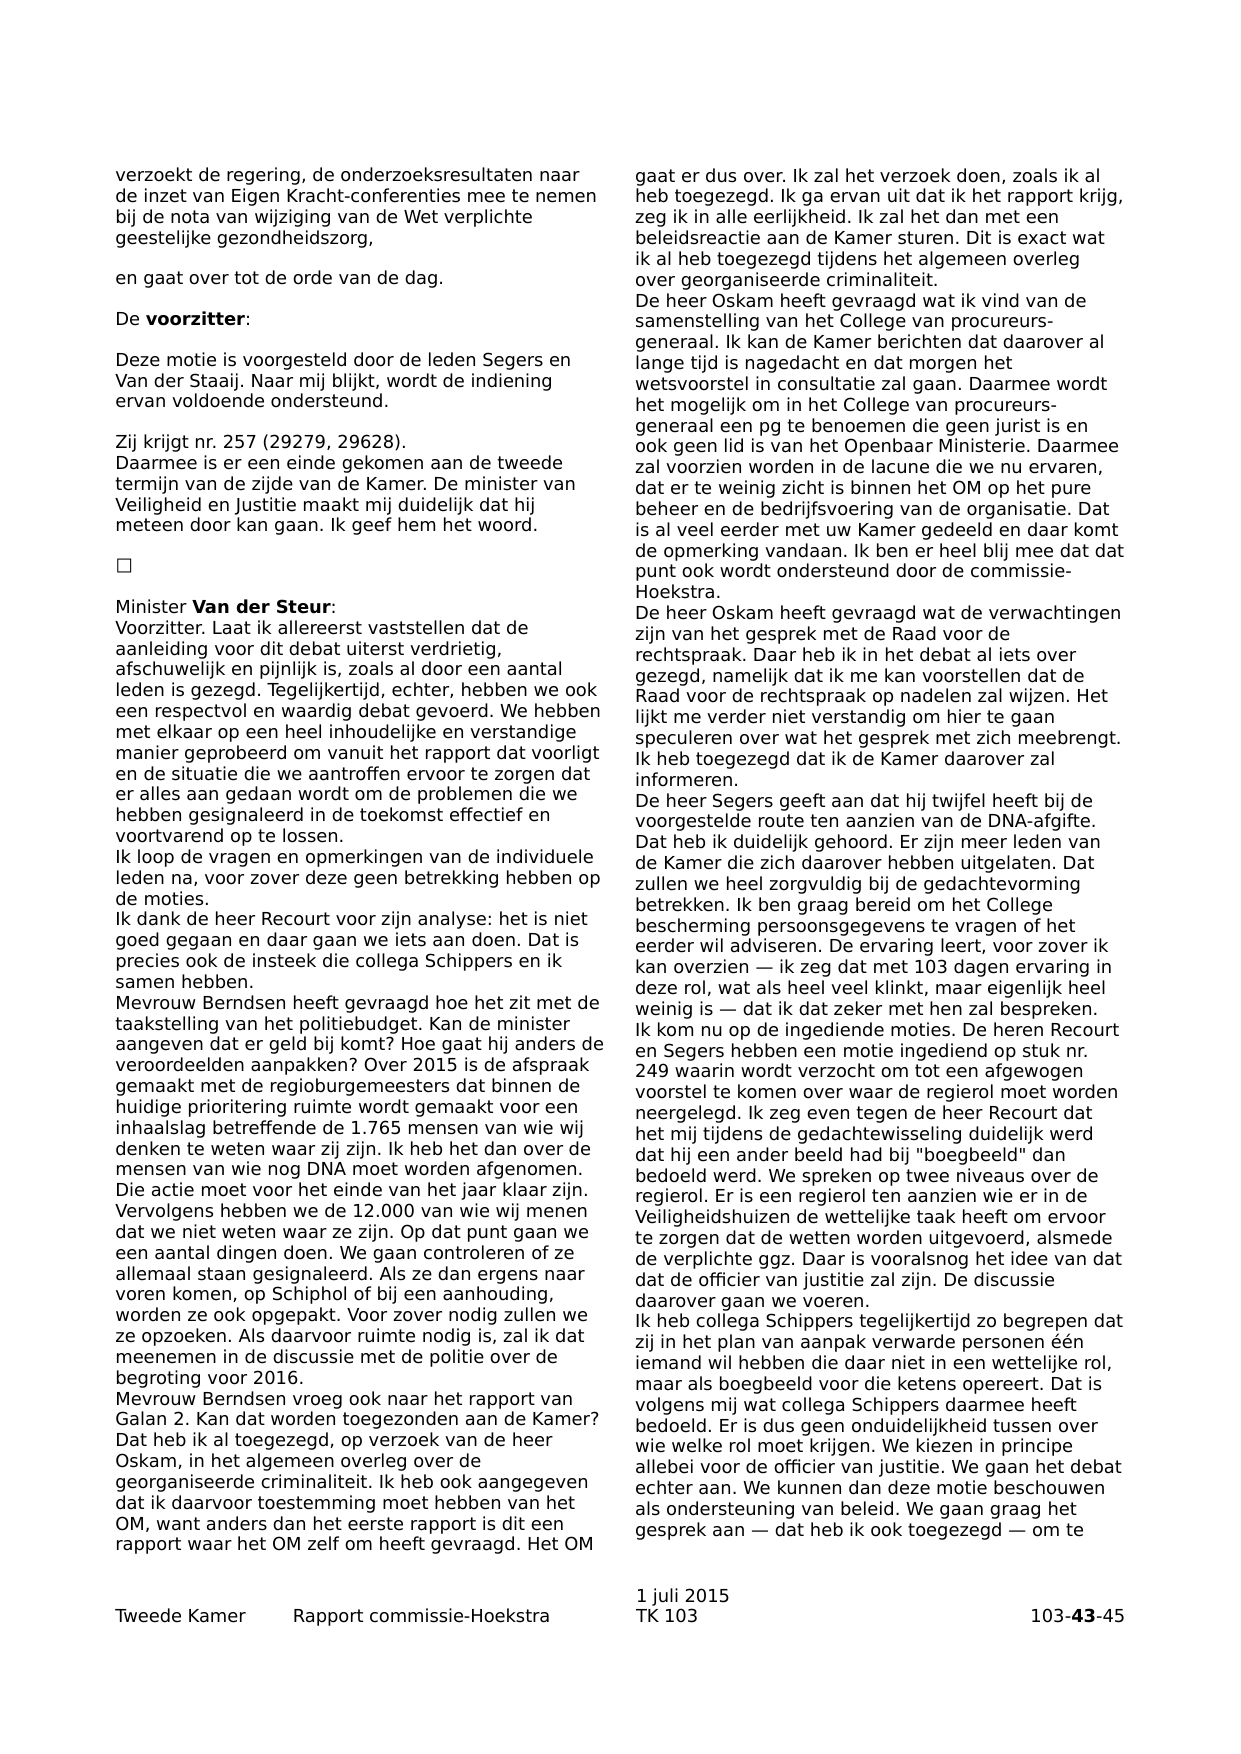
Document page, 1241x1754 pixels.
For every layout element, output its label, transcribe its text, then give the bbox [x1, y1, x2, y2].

text gaat er dus over. Ik zal het verzoek doen, zoals ik al heb toegezegd. Ik ga ervan uit dat ik het rapport krijg, zeg ik in alle eerlijkheid. Ik zal het dan met een beleidsreactie aan de Kamer sturen. Dit is exact wat ik al heb toegezegd tijdens het algemeen overleg over georganiseerde criminaliteit. [635, 165, 1125, 290]
text Voorzitter. Laat ik allereerst vaststellen dat de aanleiding voor dit debat uiterst verdrietig, afschuwelijk en pijnlijk is, zoals al door een aantal leden is gezegd. Tegelijkertijd, echter, hebben we ook een respectvol en waardig debat gevoerd. We hebben met elkaar op een heel inhoudelijke en verstandige manier geprobeerd om vanuit het rapport dat voorligt en de situatie die we aantroffen ervoor te zorgen dat er alles aan gedaan wordt om de problemen die we hebben gesignaleerd in de toekomst effectief en voortvarend op te lossen. [115, 617, 605, 847]
text De voorzitter: [115, 309, 605, 330]
text Mevrouw Berndsen heeft gevraagd hoe het zit met de taakstelling van het politiebudget. Kan de minister aangeven dat er geld bij komt? Hoe gaat hij anders de veroordeelden aanpakken? Over 2015 is de afspraak gemaakt met de regioburgemeesters dat binnen de huidige prioritering ruimte wordt gemaakt voor een inhaalslag betreffende de 1.765 mensen van wie wij denken te weten waar zij zijn. Ik heb het dan over de mensen van wie nog DNA moet worden afgenomen. Die actie moet voor het einde van het jaar klaar zijn. [115, 992, 605, 1201]
text De heer Segers geeft aan dat hij twijfel heeft bij de voorgestelde route ten aanzien van de DNA-afgifte. Dat heb ik duidelijk gehoord. Er zijn meer leden van de Kamer die zich daarover hebben uitgelaten. Dat zullen we heel zorgvuldig bij de gedachtevorming betrekken. Ik ben graag bereid om het College bescherming persoonsgegevens te vragen of het eerder wil adviseren. De ervaring leert, voor zover ik kan overzien — ik zeg dat met 103 dagen ervaring in deze rol, wat als heel veel klinkt, maar eigenlijk heel weinig is — dat ik dat zeker met hen zal bespreken. [635, 790, 1125, 1019]
text Ik dank de heer Recourt voor zijn analyse: het is niet goed gegaan en daar gaan we iets aan doen. Dat is precies ook de insteek die collega Schippers en ik samen hebben. [115, 909, 605, 992]
text De heer Oskam heeft gevraagd wat de verwachtingen zijn van het gesprek met de Raad voor de rechtspraak. Daar heb ik in het debat al iets over gezegd, namelijk dat ik me kan voorstellen dat de Raad voor de rechtspraak op nadelen zal wijzen. Het lijkt me verder niet verstandig om hier te gaan speculeren over wat het gesprek met zich meebrengt. Ik heb toegezegd dat ik de Kamer daarover zal informeren. [635, 603, 1125, 790]
text Ik kom nu op de ingediende moties. De heren Recourt en Segers hebben een motie ingediend op stuk nr. 249 waarin wordt verzocht om tot een afgewogen voorstel te komen over waar de regierol moet worden neergelegd. Ik zeg even tegen de heer Recourt dat het mij tijdens de gedachtewisseling duidelijk werd dat hij een ander beeld had bij "boegbeeld" dan bedoeld werd. We spreken op twee niveaus over de regierol. Er is een regierol ten aanzien wie er in de Veiligheidshuizen de wettelijke taak heeft om ervoor te zorgen dat de wetten worden uitgevoerd, alsmede de verplichte ggz. Daar is vooralsnog het idee van dat dat de officier van justitie zal zijn. De discussie daarover gaan we voeren. [635, 1019, 1125, 1311]
text Vervolgens hebben we de 12.000 van wie wij menen dat we niet weten waar ze zijn. Op dat punt gaan we een aantal dingen doen. We gaan controleren of ze allemaal staan gesignaleerd. Als ze dan ergens naar voren komen, op Schiphol of bij een aanhouding, worden ze ook opgepakt. Voor zover nodig zullen we ze opzoeken. Als daarvoor ruimte nodig is, zal ik dat meenemen in de discussie met de politie over de begroting voor 2016. [115, 1201, 605, 1388]
text Minister Van der Steur: [115, 597, 605, 617]
text Mevrouw Berndsen vroeg ook naar het rapport van Galan 2. Kan dat worden toegezonden aan de Kamer? Dat heb ik al toegezegd, op verzoek van de heer Oskam, in het algemeen overleg over de georganiseerde criminaliteit. Ik heb ook aangegeven dat ik daarvoor toestemming moet hebben van het OM, want anders dan het eerste rapport is dit een rapport waar het OM zelf om heeft gevraagd. Het OM [115, 1388, 605, 1555]
text De heer Oskam heeft gevraagd wat ik vind van de samenstelling van het College van procureurs-generaal. Ik kan de Kamer berichten dat daarover al lange tijd is nagedacht en dat morgen het wetsvoorstel in consultatie zal gaan. Daarmee wordt het mogelijk om in het College van procureurs-generaal een pg te benoemen die geen jurist is en ook geen lid is van het Openbaar Ministerie. Daarmee zal voorzien worden in de lacune die we nu ervaren, dat er te weinig zicht is binnen het OM op het pure beheer en de bedrijfsvoering van de organisatie. Dat is al veel eerder met uw Kamer gedeeld en daar komt de opmerking vandaan. Ik ben er heel blij mee dat dat punt ook wordt ondersteund door de commissie-Hoekstra. [635, 290, 1125, 603]
text ⬜ [115, 556, 605, 577]
text verzoekt de regering, de onderzoeksresultaten naar de inzet van Eigen Kracht-conferenties mee te nemen bij de nota van wijziging van de Wet verplichte geestelijke gezondheidszorg, [115, 165, 605, 248]
text Daarmee is er een einde gekomen aan de tweede termijn van de zijde van de Kamer. De minister van Veiligheid en Justitie maakt mij duidelijk dat hij meteen door kan gaan. Ik geef hem het woord. [115, 453, 605, 536]
text Deze motie is voorgesteld door de leden Segers en Van der Staaij. Naar mij blijkt, wordt de indiening ervan voldoende ondersteund. [115, 350, 605, 412]
text Zij krijgt nr. 257 (29279, 29628). [115, 432, 605, 453]
text Ik heb collega Schippers tegelijkertijd zo begrepen dat zij in het plan van aanpak verwarde personen één iemand wil hebben die daar niet in een wettelijke rol, maar als boegbeeld voor die ketens opereert. Dat is volgens mij wat collega Schippers daarmee heeft bedoeld. Er is dus geen onduidelijkheid tussen over wie welke rol moet krijgen. We kiezen in principe allebei voor de officier van justitie. We gaan het debat echter aan. We kunnen dan deze motie beschouwen als ondersteuning van beleid. We gaan graag het gesprek aan — dat heb ik ook toegezegd — om te [635, 1311, 1125, 1540]
text Ik loop de vragen en opmerkingen van de individuele leden na, voor zover deze geen betrekking hebben op de moties. [115, 847, 605, 909]
text en gaat over tot de orde van de dag. [115, 268, 605, 289]
